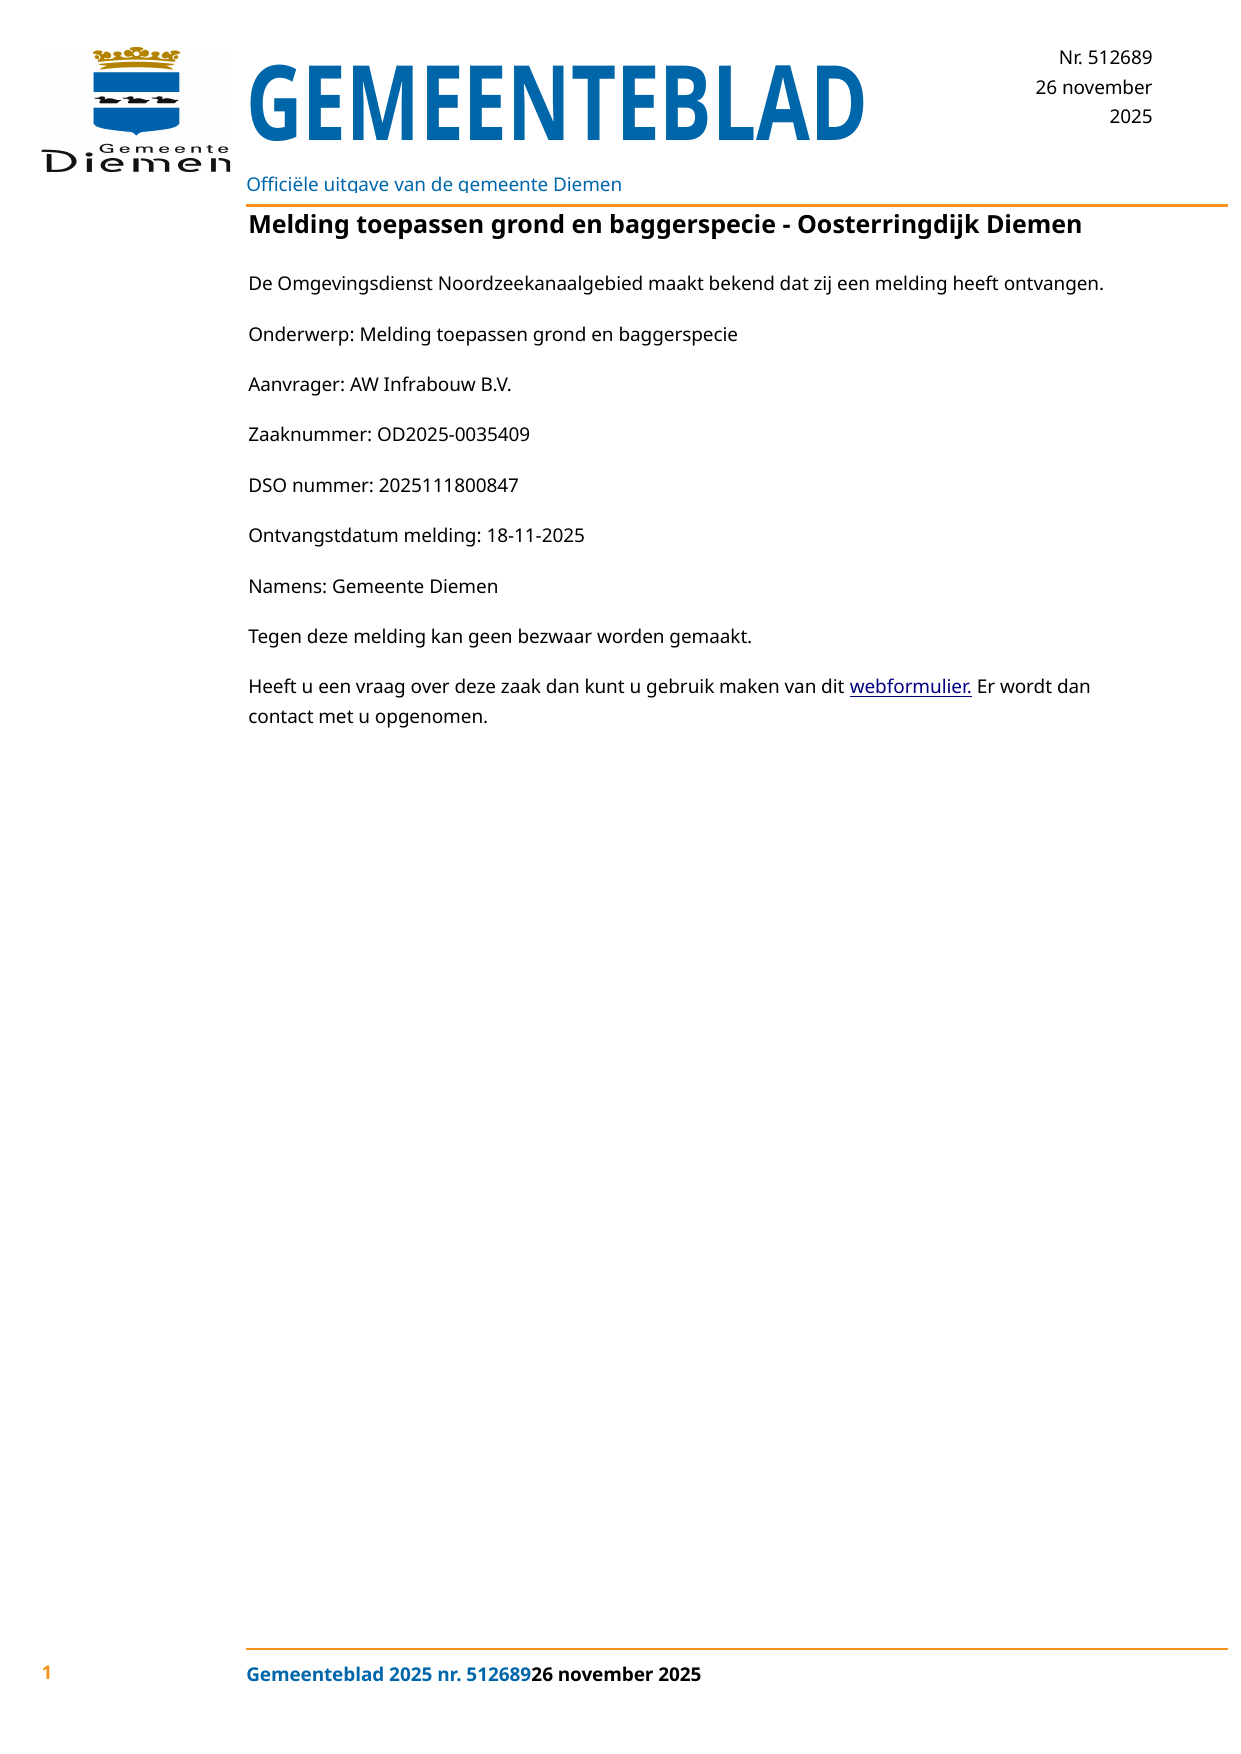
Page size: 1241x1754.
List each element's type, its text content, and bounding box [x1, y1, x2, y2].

text Melding toepassen grond en baggerspecie - Oosterringdijk Diemen [248, 207, 1152, 241]
text Namens: Gemeente Diemen [248, 573, 1152, 598]
picture [41, 47, 231, 172]
text Heeft u een vraag over deze zaak dan kunt u gebruik maken van dit webformulier. Er wordt dan contact met u opgenomen. [248, 674, 1152, 729]
text De Omgevingsdienst Noordzeekanaalgebied maakt bekend dat zij een melding heeft ontvangen. [248, 270, 1152, 296]
text DSO nummer: 2025111800847 [248, 472, 1152, 498]
text Aanvrager: AW Infrabouw B.V. [248, 371, 1152, 397]
text Onderwerp: Melding toepassen grond en baggerspecie [248, 321, 1152, 346]
text Ontvangstdatum melding: 18-11-2025 [248, 522, 1152, 548]
text Tegen deze melding kan geen bezwaar worden gemaakt. [248, 623, 1152, 649]
text Zaaknummer: OD2025-0035409 [248, 422, 1152, 447]
